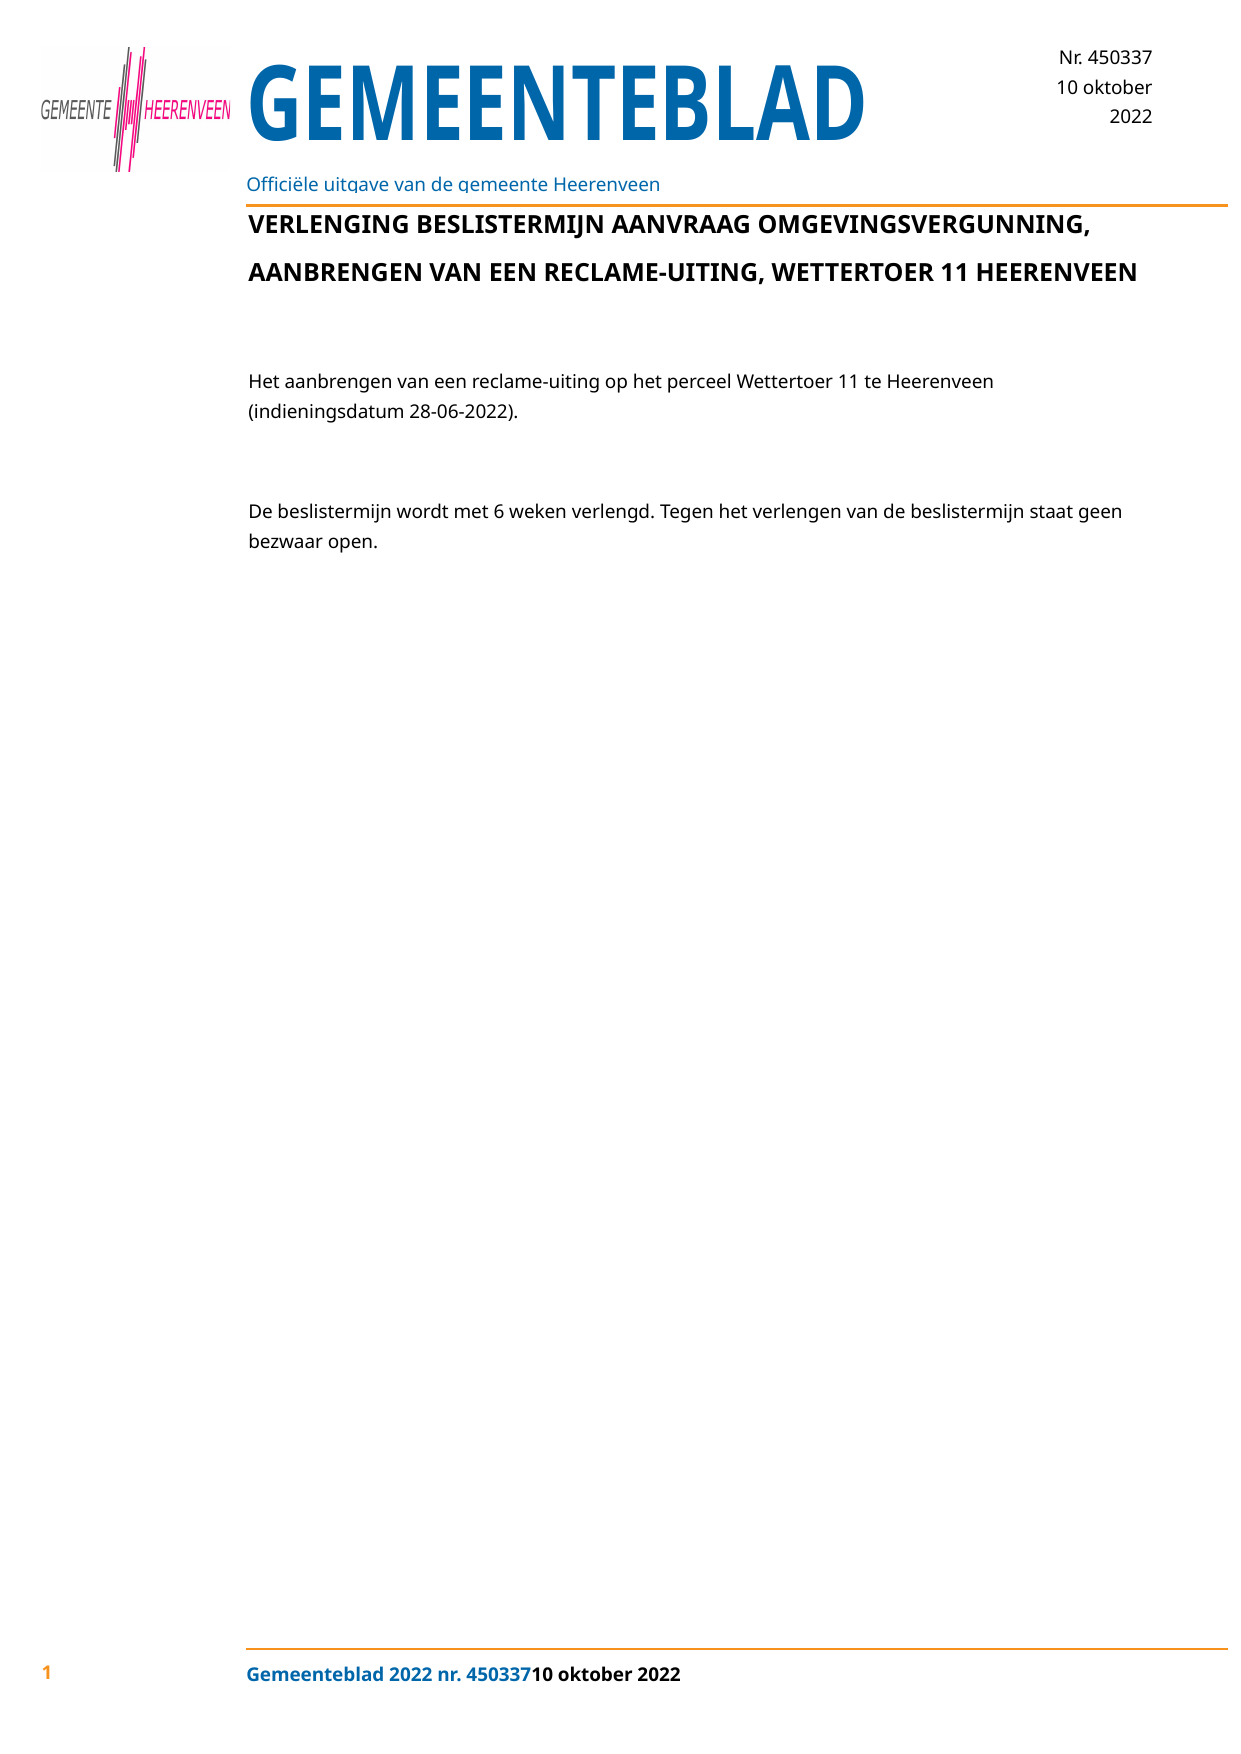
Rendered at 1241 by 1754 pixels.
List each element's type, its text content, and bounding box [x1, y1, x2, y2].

text De beslistermijn wordt met 6 weken verlengd. Tegen het verlengen van de beslistermijn staat geen bezwaar open. [248, 499, 1152, 554]
text VERLENGING BESLISTERMIJN AANVRAAG OMGEVINGSVERGUNNING, AANBRENGEN VAN EEN RECLAME-UITING, WETTERTOER 11 HEERENVEEN [248, 207, 1152, 288]
text Het aanbrengen van een reclame-uiting op het perceel Wettertoer 11 te Heerenveen (indieningsdatum 28-06-2022). [248, 368, 1152, 424]
picture [41, 47, 231, 172]
